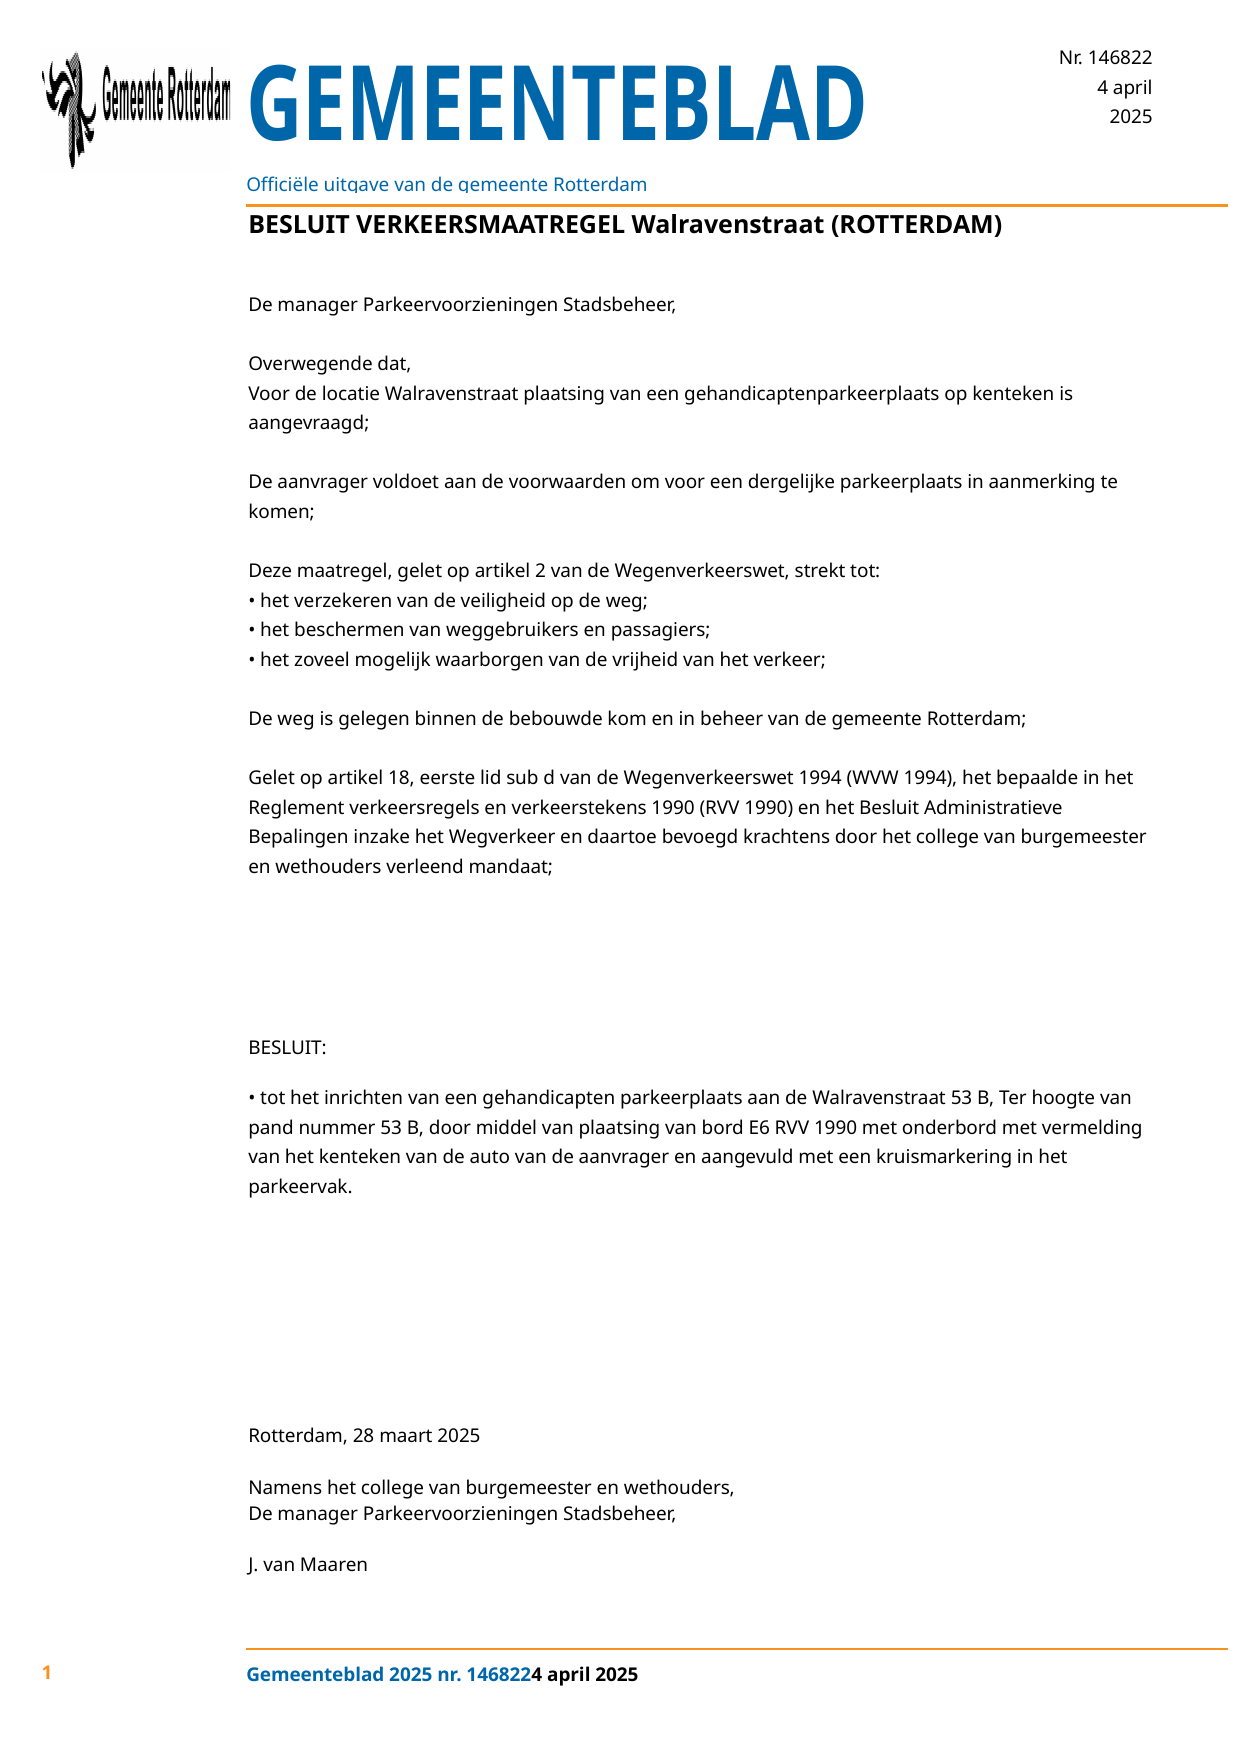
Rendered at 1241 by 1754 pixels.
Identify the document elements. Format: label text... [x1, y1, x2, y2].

text Rotterdam, 28 maart 2025 [248, 1423, 1152, 1448]
text De aanvrager voldoet aan de voorwaarden om voor een dergelijke parkeerplaats in aanmerking te komen; [248, 468, 1152, 524]
text • tot het inrichten van een gehandicapten parkeerplaats aan de Walravenstraat 53 B, Ter hoogte van pand nummer 53 B, door middel van plaatsing van bord E6 RVV 1990 met onderbord met vermelding van het kenteken van de auto van de aanvrager en aangevuld met een kruismarkering in het parkeervak. [248, 1084, 1152, 1199]
text Voor de locatie Walravenstraat plaatsing van een gehandicaptenparkeerplaats op kenteken is aangevraagd; [248, 380, 1152, 435]
text Gelet op artikel 18, eerste lid sub d van de Wegenverkeerswet 1994 (WVW 1994), het bepaalde in het Reglement verkeersregels en verkeerstekens 1990 (RVV 1990) en het Besluit Administratieve Bepalingen inzake het Wegverkeer en daartoe bevoegd krachtens door het college van burgemeester en wethouders verleend mandaat; [248, 764, 1152, 879]
text Namens het college van burgemeester en wethouders, [248, 1474, 1152, 1500]
text De manager Parkeervoorzieningen Stadsbeheer, [248, 1500, 1152, 1526]
text Deze maatregel, gelet op artikel 2 van de Wegenverkeerswet, strekt tot: [248, 557, 1152, 583]
text • het verzekeren van de veiligheid op de weg; [248, 587, 1152, 613]
text BESLUIT VERKEERSMAATREGEL Walravenstraat (ROTTERDAM) [248, 207, 1152, 241]
text Overwegende dat, [248, 350, 1152, 376]
text De manager Parkeervoorzieningen Stadsbeheer, [248, 291, 1152, 317]
picture [41, 47, 231, 172]
text BESLUIT: [248, 1034, 1152, 1060]
text De weg is gelegen binnen de bebouwde kom en in beheer van de gemeente Rotterdam; [248, 705, 1152, 731]
text J. van Maaren [248, 1551, 1152, 1577]
text • het zoveel mogelijk waarborgen van de vrijheid van het verkeer; [248, 646, 1152, 672]
text • het beschermen van weggebruikers en passagiers; [248, 616, 1152, 642]
